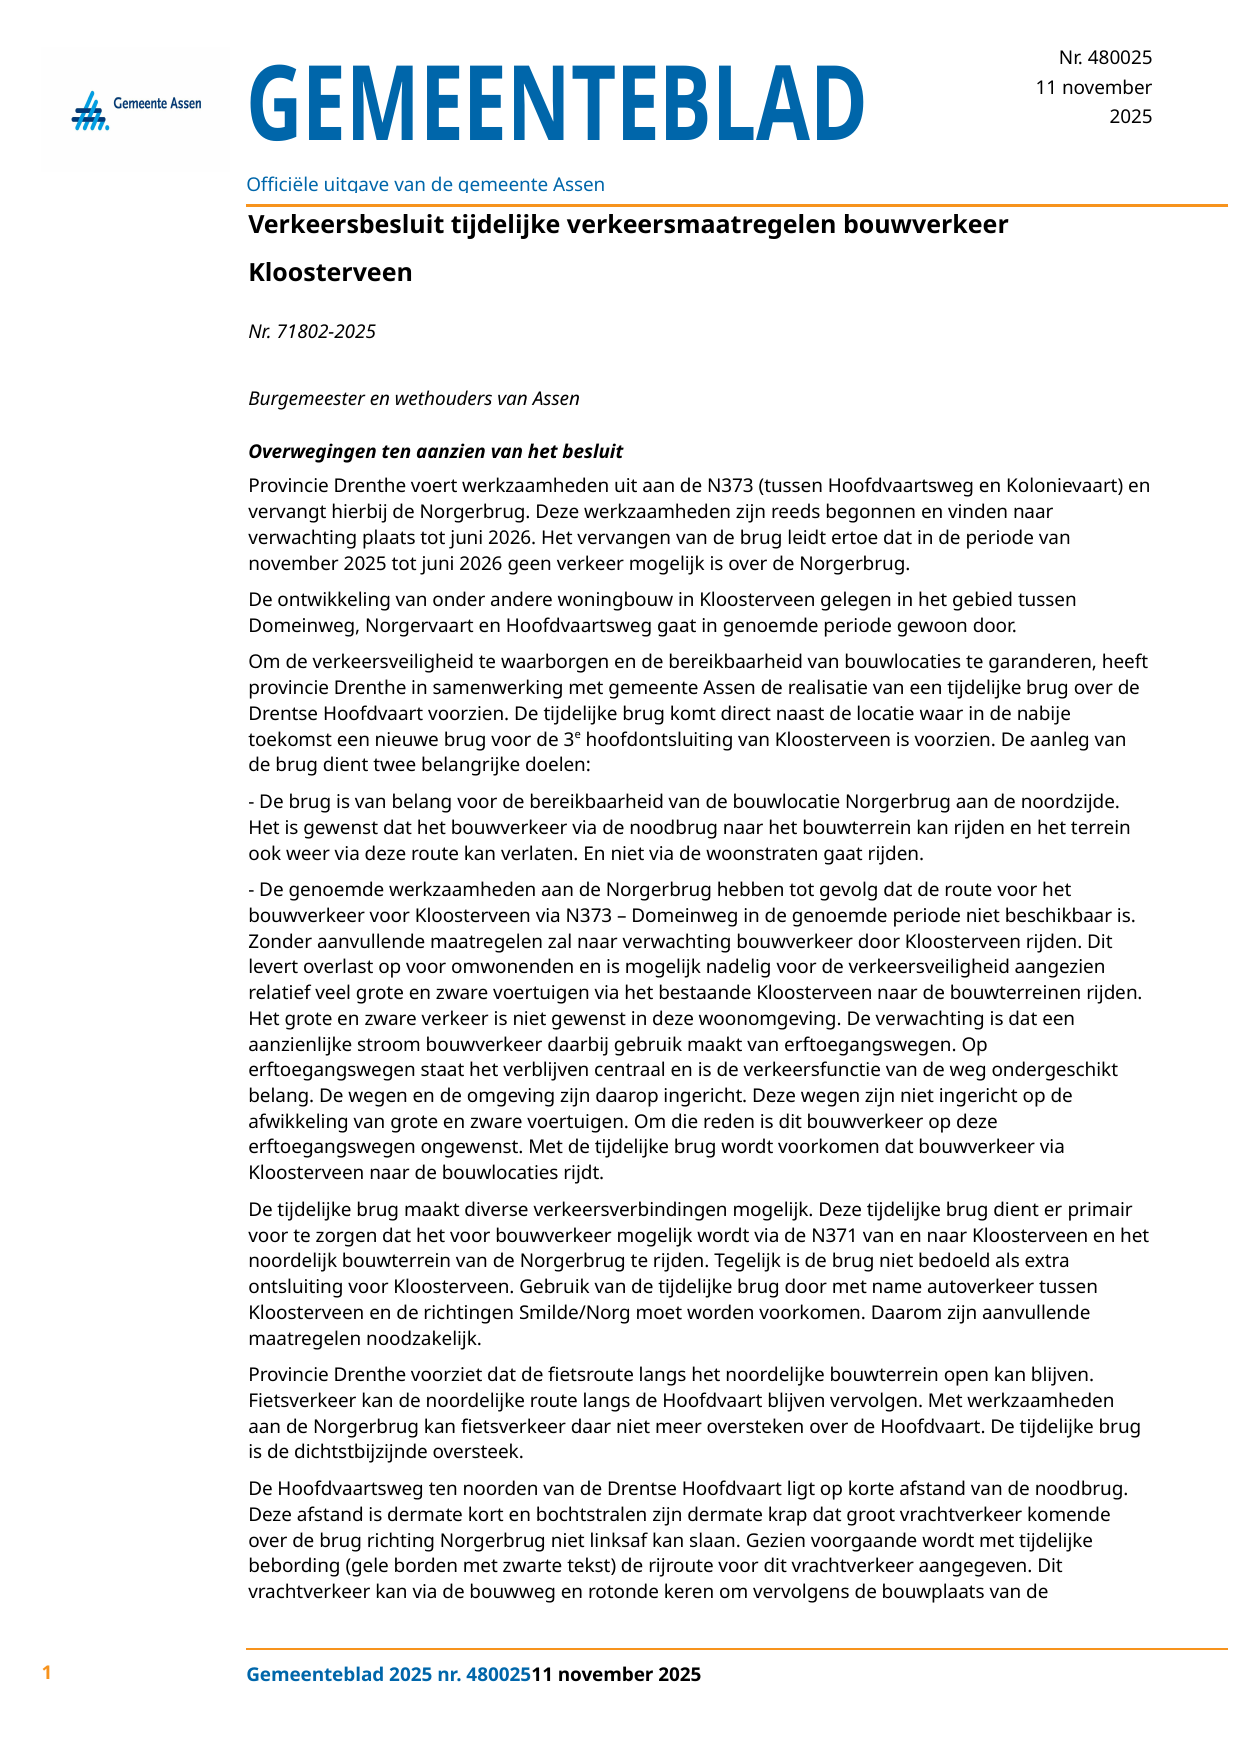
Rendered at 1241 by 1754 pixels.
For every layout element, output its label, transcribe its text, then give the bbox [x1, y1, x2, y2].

picture [41, 47, 231, 172]
text Burgemeester en wethouders van Assen [248, 386, 1152, 411]
text De tijdelijke brug maakt diverse verkeersverbindingen mogelijk. Deze tijdelijke brug dient er primair voor te zorgen dat het voor bouwverkeer mogelijk wordt via de N371 van en naar Kloosterveen en het noordelijk bouwterrein van de Norgerbrug te rijden. Tegelijk is de brug niet bedoeld als extra ontsluiting voor Kloosterveen. Gebruik van de tijdelijke brug door met name autoverkeer tussen Kloosterveen en de richtingen Smilde/Norg moet worden voorkomen. Daarom zijn aanvullende maatregelen noodzakelijk. [248, 1196, 1152, 1351]
text Nr. 71802-2025 [248, 318, 1152, 344]
text Provincie Drenthe voert werkzaamheden uit aan de N373 (tussen Hoofdvaartsweg en Kolonievaart) en vervangt hierbij de Norgerbrug. Deze werkzaamheden zijn reeds begonnen en vinden naar verwachting plaats tot juni 2026. Het vervangen van de brug leidt ertoe dat in de periode van november 2025 tot juni 2026 geen verkeer mogelijk is over de Norgerbrug. [248, 472, 1152, 575]
text - De brug is van belang voor de bereikbaarheid van de bouwlocatie Norgerbrug aan de noordzijde. Het is gewenst dat het bouwverkeer via de noodbrug naar het bouwterrein kan rijden en het terrein ook weer via deze route kan verlaten. En niet via de woonstraten gaat rijden. [248, 788, 1152, 866]
text - De genoemde werkzaamheden aan de Norgerbrug hebben tot gevolg dat de route voor het bouwverkeer voor Kloosterveen via N373 – Domeinweg in de genoemde periode niet beschikbaar is. Zonder aanvullende maatregelen zal naar verwachting bouwverkeer door Kloosterveen rijden. Dit levert overlast op voor omwonenden en is mogelijk nadelig voor de verkeersveiligheid aangezien relatief veel grote en zware voertuigen via het bestaande Kloosterveen naar de bouwterreinen rijden. Het grote en zware verkeer is niet gewenst in deze woonomgeving. De verwachting is dat een aanzienlijke stroom bouwverkeer daarbij gebruik maakt van erftoegangswegen. Op erftoegangswegen staat het verblijven centraal en is de verkeersfunctie van de weg ondergeschikt belang. De wegen en de omgeving zijn daarop ingericht. Deze wegen zijn niet ingericht op de afwikkeling van grote en zware voertuigen. Om die reden is dit bouwverkeer op deze erftoegangswegen ongewenst. Met de tijdelijke brug wordt voorkomen dat bouwverkeer via Kloosterveen naar de bouwlocaties rijdt. [248, 876, 1152, 1185]
text De Hoofdvaartsweg ten noorden van de Drentse Hoofdvaart ligt op korte afstand van de noodbrug. Deze afstand is dermate kort en bochtstralen zijn dermate krap dat groot vrachtverkeer komende over de brug richting Norgerbrug niet linksaf kan slaan. Gezien voorgaande wordt met tijdelijke bebording (gele borden met zwarte tekst) de rijroute voor dit vrachtverkeer aangegeven. Dit vrachtverkeer kan via de bouwweg en rotonde keren om vervolgens de bouwplaats van de [248, 1475, 1152, 1604]
text Verkeersbesluit tijdelijke verkeersmaatregelen bouwverkeer Kloosterveen [248, 207, 1152, 288]
text Overwegingen ten aanzien van het besluit [248, 438, 1152, 464]
text Om de verkeersveiligheid te waarborgen en de bereikbaarheid van bouwlocaties te garanderen, heeft provincie Drenthe in samenwerking met gemeente Assen de realisatie van een tijdelijke brug over de Drentse Hoofdvaart voorzien. De tijdelijke brug komt direct naast de locatie waar in de nabije toekomst een nieuwe brug voor de 3e hoofdontsluiting van Kloosterveen is voorzien. De aanleg van de brug dient twee belangrijke doelen: [248, 649, 1152, 777]
text Provincie Drenthe voorziet dat de fietsroute langs het noordelijke bouwterrein open kan blijven. Fietsverkeer kan de noordelijke route langs de Hoofdvaart blijven vervolgen. Met werkzaamheden aan de Norgerbrug kan fietsverkeer daar niet meer oversteken over de Hoofdvaart. De tijdelijke brug is de dichtstbijzijnde oversteek. [248, 1361, 1152, 1464]
text De ontwikkeling van onder andere woningbouw in Kloosterveen gelegen in het gebied tussen Domeinweg, Norgervaart en Hoofdvaartsweg gaat in genoemde periode gewoon door. [248, 586, 1152, 638]
